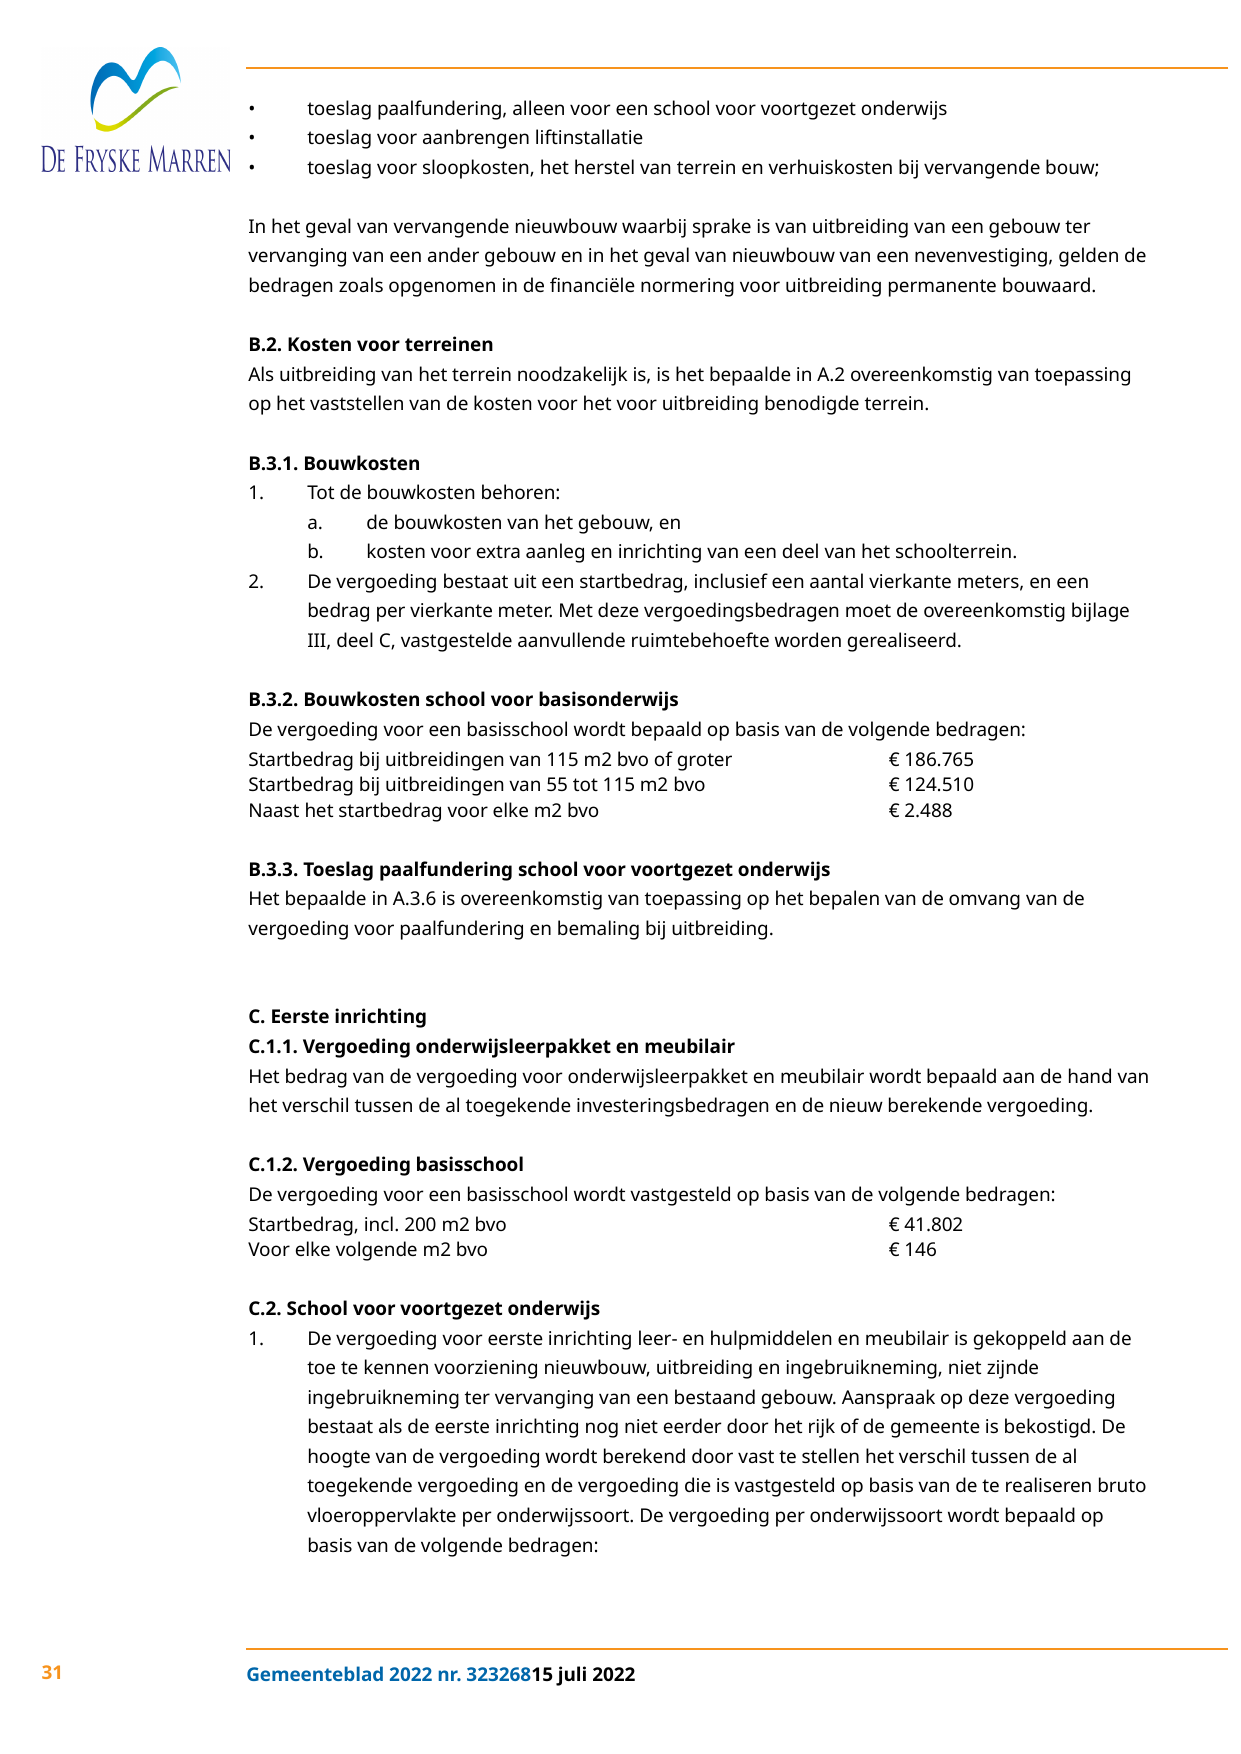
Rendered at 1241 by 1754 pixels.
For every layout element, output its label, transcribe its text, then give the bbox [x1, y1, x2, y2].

text De vergoeding voor een basisschool wordt vastgesteld op basis van de volgende bedragen: [248, 1181, 1152, 1207]
table_header € 186.765 [889, 746, 1152, 771]
text B.3.1. Bouwkosten [248, 450, 1152, 476]
text Als uitbreiding van het terrein noodzakelijk is, is het bepaalde in A.2 overeenkomstig van toepassing op het vaststellen van de kosten voor het voor uitbreiding benodigde terrein. [248, 361, 1152, 416]
list kosten voor extra aanleg en inrichting van een deel van het schoolterrein. [307, 538, 1152, 564]
table_cell Startbedrag bij uitbreidingen van 55 tot 115 m2 bvo [248, 771, 888, 797]
table_header € 41.802 [889, 1211, 1152, 1237]
text C.1.2. Vergoeding basisschool [248, 1152, 1152, 1177]
text C.1.1. Vergoeding onderwijsleerpakket en meubilair [248, 1033, 1152, 1059]
list Tot de bouwkosten behoren: [248, 479, 1152, 505]
list De vergoeding voor eerste inrichting leer- en hulpmiddelen en meubilair is gekoppeld aan de toe te kennen voorziening nieuwbouw, uitbreiding en ingebruikneming, niet zijnde ingebruikneming ter vervanging van een bestaand gebouw. Aanspraak op deze vergoeding bestaat als de eerste inrichting nog niet eerder door het rijk of de gemeente is bekostigd. De hoogte van de vergoeding wordt berekend door vast te stellen het verschil tussen de al toegekende vergoeding en de vergoeding die is vastgesteld op basis van de te realiseren bruto vloeroppervlakte per onderwijssoort. De vergoeding per onderwijssoort wordt bepaald op basis van de volgende bedragen: [248, 1325, 1152, 1557]
list toeslag paalfundering, alleen voor een school voor voortgezet onderwijs [248, 95, 1152, 121]
table_cell Voor elke volgende m2 bvo [248, 1237, 888, 1262]
text B.3.3. Toeslag paalfundering school voor voortgezet onderwijs [248, 856, 1152, 881]
list toeslag voor aanbrengen liftinstallatie [248, 124, 1152, 150]
table_cell € 124.510 [889, 771, 1152, 797]
text B.2. Kosten voor terreinen [248, 331, 1152, 357]
list de bouwkosten van het gebouw, en [307, 509, 1152, 535]
table_header Startbedrag, incl. 200 m2 bvo [248, 1211, 888, 1237]
table_header Startbedrag bij uitbreidingen van 115 m2 bvo of groter [248, 746, 888, 771]
text B.3.2. Bouwkosten school voor basisonderwijs [248, 686, 1152, 712]
picture [41, 47, 231, 172]
list De vergoeding bestaat uit een startbedrag, inclusief een aantal vierkante meters, en een bedrag per vierkante meter. Met deze vergoedingsbedragen moet de overeenkomstig bijlage III, deel C, vastgestelde aanvullende ruimtebehoefte worden gerealiseerd. [248, 568, 1152, 653]
text C. Eerste inrichting [248, 1004, 1152, 1029]
table_cell € 146 [889, 1237, 1152, 1262]
table_cell Naast het startbedrag voor elke m2 bvo [248, 797, 888, 823]
text Het bedrag van de vergoeding voor onderwijsleerpakket en meubilair wordt bepaald aan de hand van het verschil tussen de al toegekende investeringsbedragen en de nieuw berekende vergoeding. [248, 1063, 1152, 1118]
text In het geval van vervangende nieuwbouw waarbij sprake is van uitbreiding van een gebouw ter vervanging van een ander gebouw en in het geval van nieuwbouw van een nevenvestiging, gelden de bedragen zoals opgenomen in de financiële normering voor uitbreiding permanente bouwaard. [248, 213, 1152, 298]
text De vergoeding voor een basisschool wordt bepaald op basis van de volgende bedragen: [248, 716, 1152, 742]
list toeslag voor sloopkosten, het herstel van terrein en verhuiskosten bij vervangende bouw; [248, 154, 1152, 180]
table_cell € 2.488 [889, 797, 1152, 823]
text Het bepaalde in A.3.6 is overeenkomstig van toepassing op het bepalen van de omvang van de vergoeding voor paalfundering en bemaling bij uitbreiding. [248, 885, 1152, 941]
text C.2. School voor voortgezet onderwijs [248, 1295, 1152, 1321]
